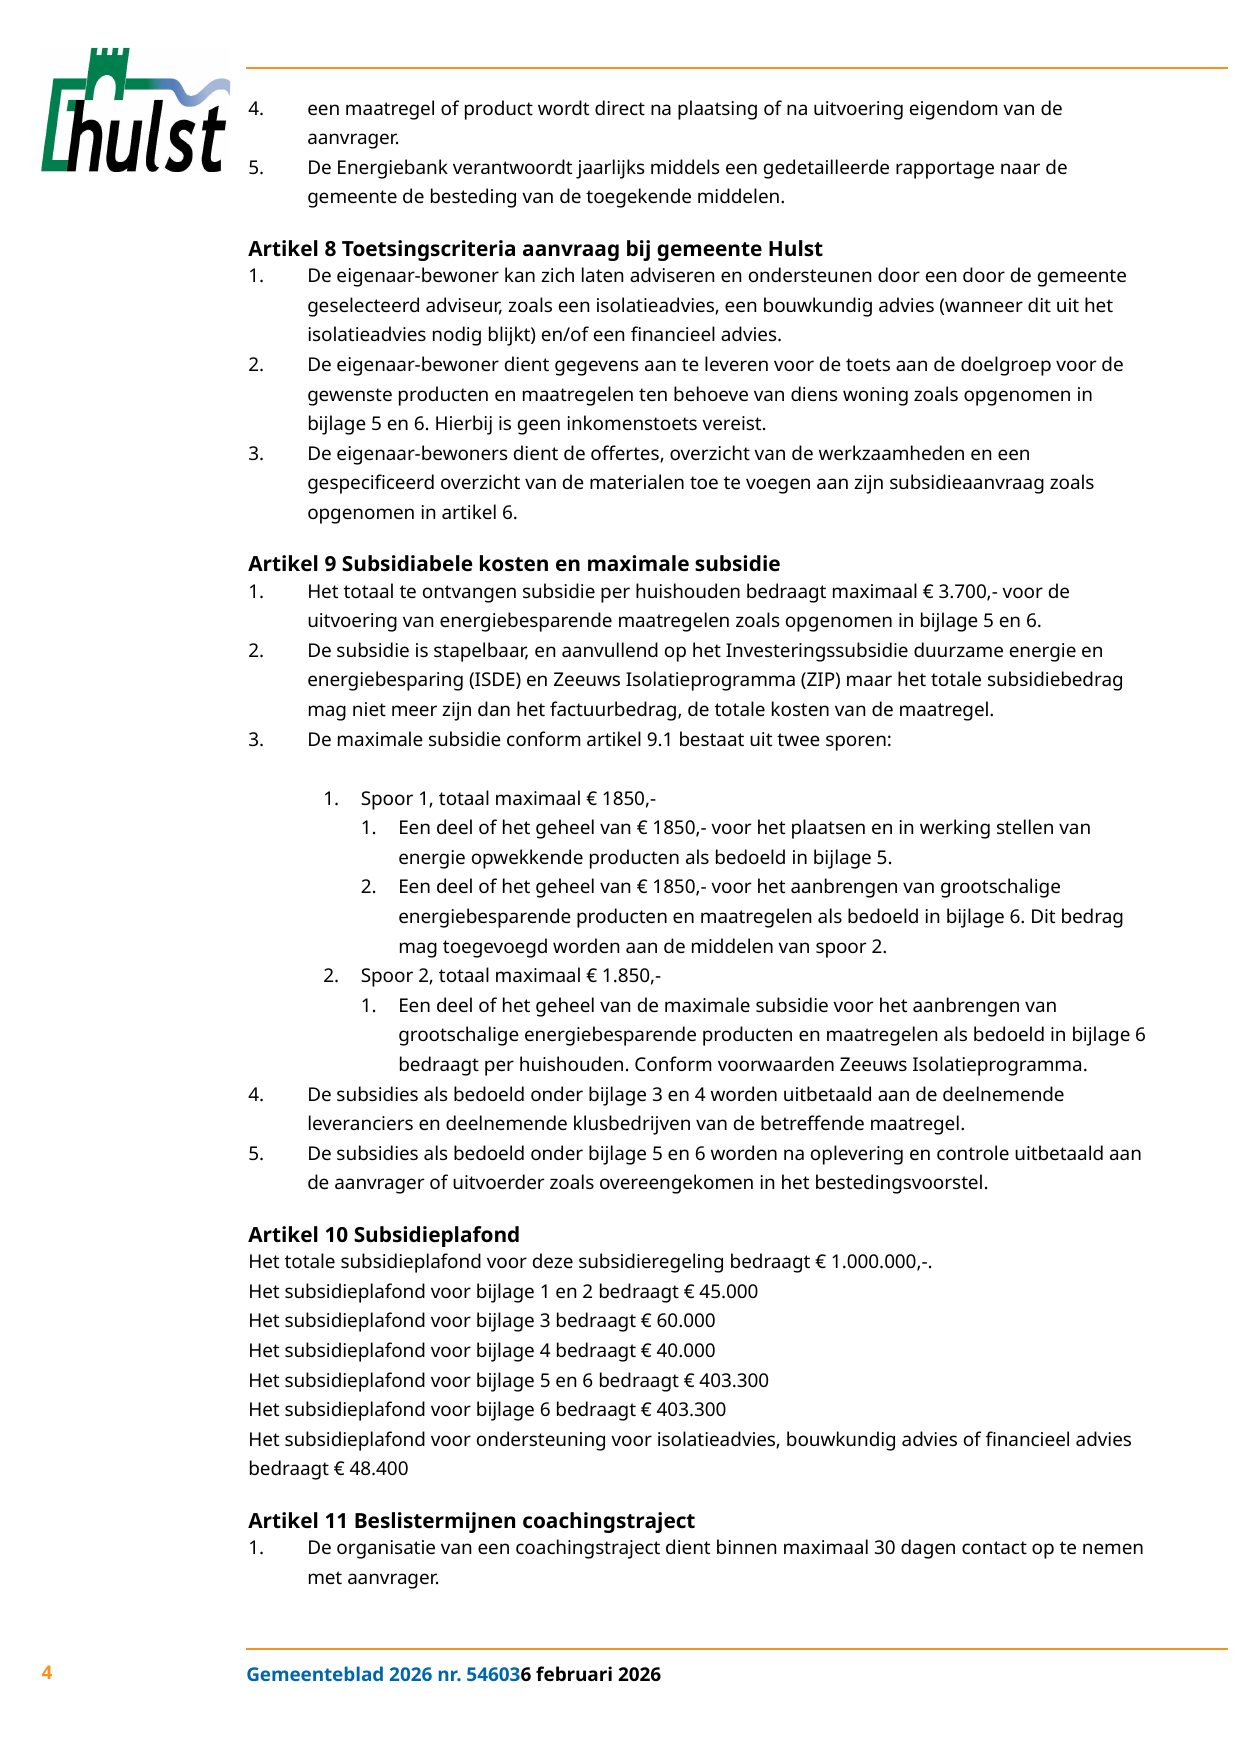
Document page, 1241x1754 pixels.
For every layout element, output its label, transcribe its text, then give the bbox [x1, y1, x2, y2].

text Artikel 10 Subsidieplafond [248, 1220, 1152, 1248]
list De eigenaar-bewoner kan zich laten adviseren en ondersteunen door een door de gemeente geselecteerd adviseur, zoals een isolatieadvies, een bouwkundig advies (wanneer dit uit het isolatieadvies nodig blijkt) en/of een financieel advies. [248, 262, 1152, 347]
text Artikel 11 Beslistermijnen coachingstraject [248, 1506, 1152, 1534]
text Artikel 8 Toetsingscriteria aanvraag bij gemeente Hulst [248, 234, 1152, 262]
list De Energiebank verantwoordt jaarlijks middels een gedetailleerde rapportage naar de gemeente de besteding van de toegekende middelen. [248, 154, 1152, 209]
list De subsidies als bedoeld onder bijlage 3 en 4 worden uitbetaald aan de deelnemende leveranciers en deelnemende klusbedrijven van de betreffende maatregel. [248, 1081, 1152, 1136]
list een maatregel of product wordt direct na plaatsing of na uitvoering eigendom van de aanvrager. [248, 95, 1152, 150]
list Een deel of het geheel van € 1850,- voor het aanbrengen van grootschalige energiebesparende producten en maatregelen als bedoeld in bijlage 6. Dit bedrag mag toegevoegd worden aan de middelen van spoor 2. [361, 874, 1152, 959]
list De organisatie van een coachingstraject dient binnen maximaal 30 dagen contact op te nemen met aanvrager. [248, 1534, 1152, 1590]
text Het subsidieplafond voor bijlage 1 en 2 bedraagt € 45.000 [248, 1278, 1152, 1304]
list De subsidie is stapelbaar, en aanvullend op het Investeringssubsidie duurzame energie en energiebesparing (ISDE) en Zeeuws Isolatieprogramma (ZIP) maar het totale subsidiebedrag mag niet meer zijn dan het factuurbedrag, de totale kosten van de maatregel. [248, 637, 1152, 722]
list Een deel of het geheel van de maximale subsidie voor het aanbrengen van grootschalige energiebesparende producten en maatregelen als bedoeld in bijlage 6 bedraagt per huishouden. Conform voorwaarden Zeeuws Isolatieprogramma. [361, 992, 1152, 1077]
list De eigenaar-bewoner dient gegevens aan te leveren voor de toets aan de doelgroep voor de gewenste producten en maatregelen ten behoeve van diens woning zoals opgenomen in bijlage 5 en 6. Hierbij is geen inkomenstoets vereist. [248, 351, 1152, 436]
list Een deel of het geheel van € 1850,- voor het plaatsen en in werking stellen van energie opwekkende producten als bedoeld in bijlage 5. [361, 814, 1152, 870]
text Artikel 9 Subsidiabele kosten en maximale subsidie [248, 549, 1152, 578]
list De maximale subsidie conform artikel 9.1 bestaat uit twee sporen: [248, 726, 1152, 752]
text Het subsidieplafond voor bijlage 3 bedraagt € 60.000 [248, 1308, 1152, 1333]
text Het subsidieplafond voor bijlage 6 bedraagt € 403.300 [248, 1396, 1152, 1422]
text Het subsidieplafond voor bijlage 5 en 6 bedraagt € 403.300 [248, 1367, 1152, 1392]
list De subsidies als bedoeld onder bijlage 5 en 6 worden na oplevering en controle uitbetaald aan de aanvrager of uitvoerder zoals overeengekomen in het bestedingsvoorstel. [248, 1140, 1152, 1195]
list Het totaal te ontvangen subsidie per huishouden bedraagt maximaal € 3.700,- voor de uitvoering van energiebesparende maatregelen zoals opgenomen in bijlage 5 en 6. [248, 578, 1152, 633]
text Het subsidieplafond voor bijlage 4 bedraagt € 40.000 [248, 1337, 1152, 1363]
list De eigenaar-bewoners dient de offertes, overzicht van de werkzaamheden en een gespecificeerd overzicht van de materialen toe te voegen aan zijn subsidieaanvraag zoals opgenomen in artikel 6. [248, 440, 1152, 525]
picture [41, 47, 231, 172]
text Het totale subsidieplafond voor deze subsidieregeling bedraagt € 1.000.000,-. [248, 1248, 1152, 1274]
list Spoor 2, totaal maximaal € 1.850,- [323, 962, 1152, 988]
text Het subsidieplafond voor ondersteuning voor isolatieadvies, bouwkundig advies of financieel advies bedraagt € 48.400 [248, 1426, 1152, 1481]
list Spoor 1, totaal maximaal € 1850,- [323, 785, 1152, 811]
